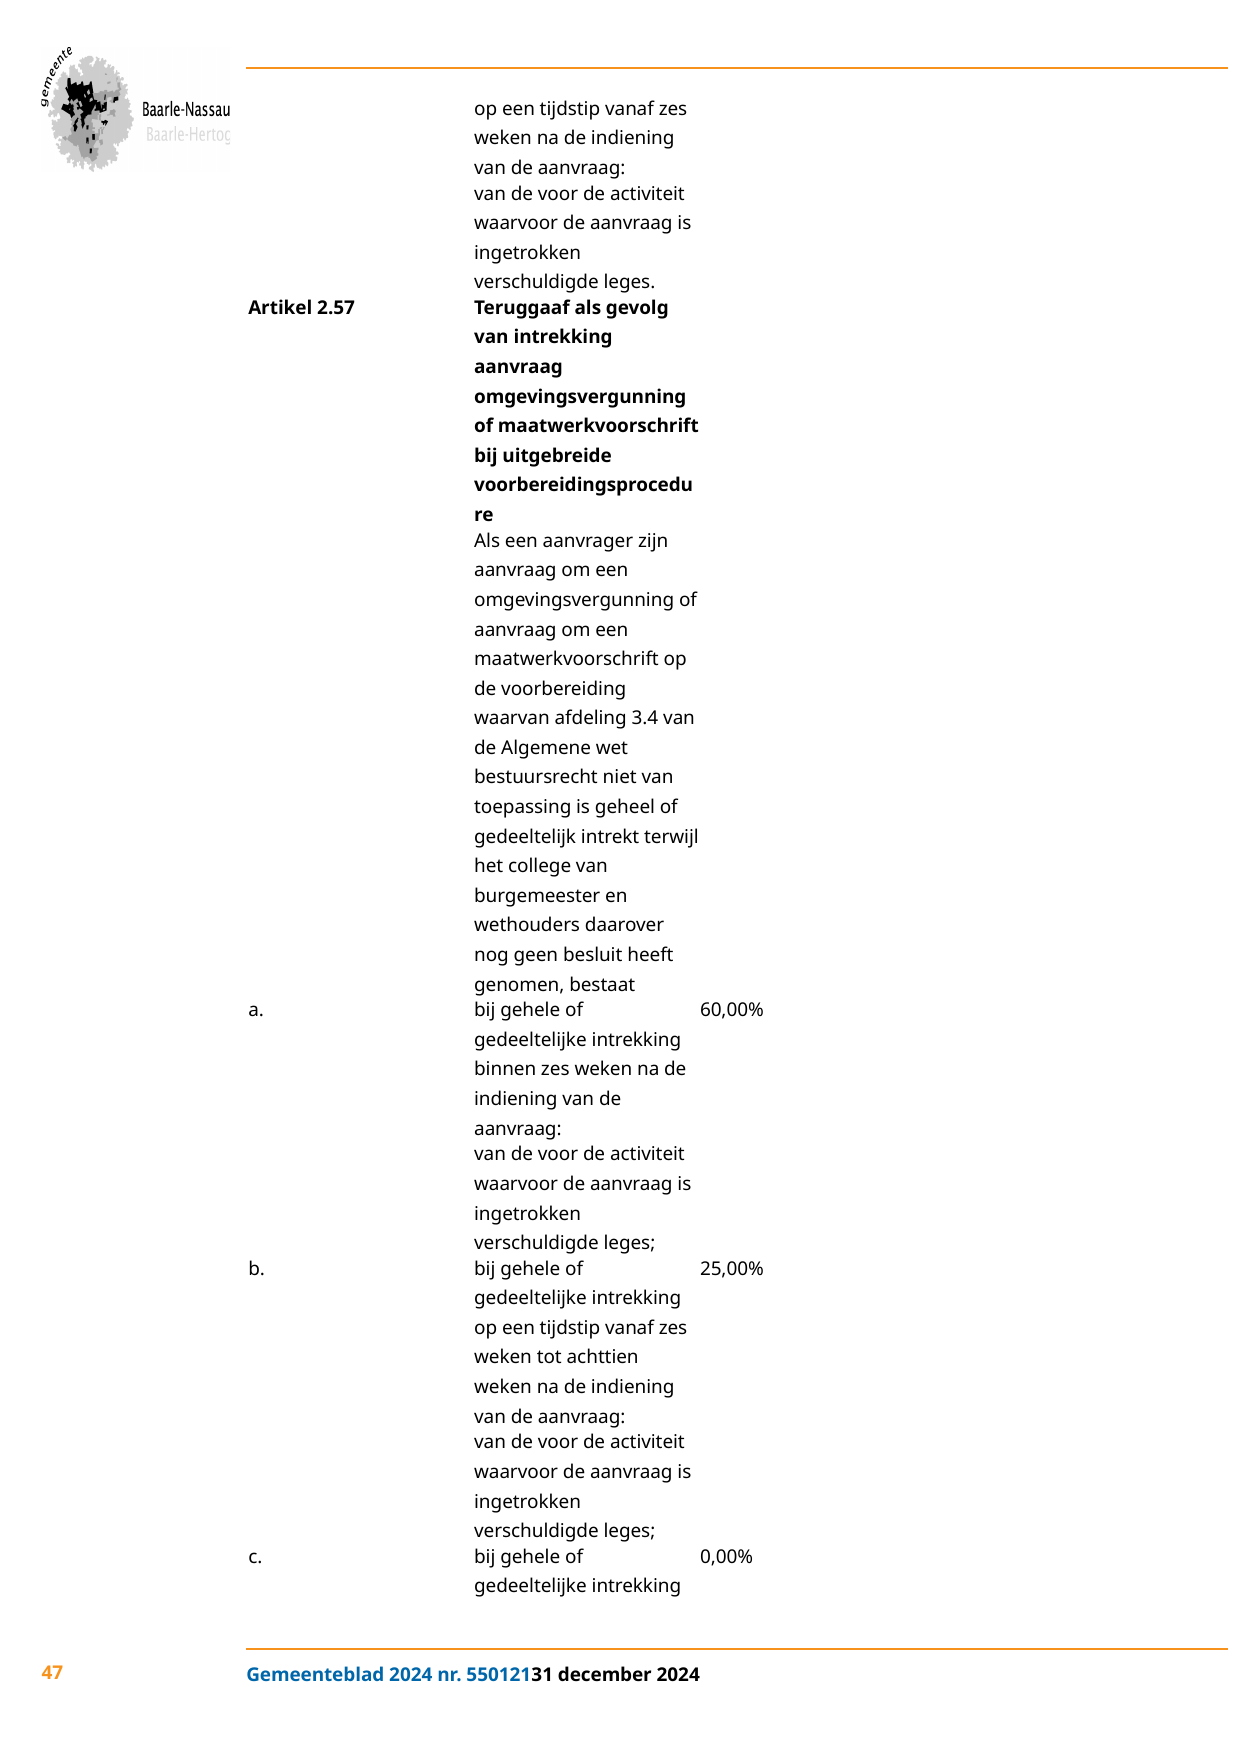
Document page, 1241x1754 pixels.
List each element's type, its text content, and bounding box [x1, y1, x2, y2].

table_cell 25,00% [700, 1255, 926, 1429]
table_cell b. [248, 1255, 474, 1429]
picture [41, 47, 231, 172]
table_cell Artikel 2.57 [248, 294, 474, 527]
table_cell [700, 527, 926, 996]
table_cell Als een aanvrager zijn aanvraag om een omgevingsvergunning of aanvraag om een maatwerkvoorschrift op de voorbereiding waarvan afdeling 3.4 van de Algemene wet bestuursrecht niet van toepassing is geheel of gedeeltelijk intrekt terwijl het college van burgemeester en wethouders daarover nog geen besluit heeft genomen, bestaat [474, 527, 700, 996]
table_cell a. [248, 996, 474, 1141]
table_cell [926, 180, 1152, 294]
table_cell [700, 294, 926, 527]
table_cell [248, 527, 474, 996]
table_cell 0,00% [700, 1543, 926, 1598]
table_cell [248, 95, 474, 180]
table_cell bij gehele of gedeeltelijke intrekking op een tijdstip vanaf zes weken tot achttien weken na de indiening van de aanvraag: [474, 1255, 700, 1429]
table_cell [248, 180, 474, 294]
table_cell [926, 996, 1152, 1141]
table_cell van de voor de activiteit waarvoor de aanvraag is ingetrokken verschuldigde leges. [474, 180, 700, 294]
table_cell [700, 95, 926, 180]
table_cell 60,00% [700, 996, 926, 1141]
table_cell [248, 1141, 474, 1255]
table_cell bij gehele of gedeeltelijke intrekking binnen zes weken na de indiening van de aanvraag: [474, 996, 700, 1141]
table_cell van de voor de activiteit waarvoor de aanvraag is ingetrokken verschuldigde leges; [474, 1141, 700, 1255]
table_cell [926, 1429, 1152, 1543]
table_cell Teruggaaf als gevolg van intrekking aanvraag omgevingsvergunning of maatwerkvoorschrift bij uitgebreide voorbereidingsprocedure [474, 294, 700, 527]
table_cell [700, 180, 926, 294]
table_cell [926, 95, 1152, 180]
table_cell [926, 294, 1152, 527]
table_cell [926, 1141, 1152, 1255]
table_cell op een tijdstip vanaf zes weken na de indiening van de aanvraag: [474, 95, 700, 180]
table_cell c. [248, 1543, 474, 1598]
table_cell van de voor de activiteit waarvoor de aanvraag is ingetrokken verschuldigde leges; [474, 1429, 700, 1543]
table_cell [248, 1429, 474, 1543]
table_cell [926, 1543, 1152, 1598]
table_cell [926, 1255, 1152, 1429]
table_cell [700, 1141, 926, 1255]
table_cell [926, 527, 1152, 996]
table_cell [700, 1429, 926, 1543]
table_cell bij gehele of gedeeltelijke intrekking [474, 1543, 700, 1598]
